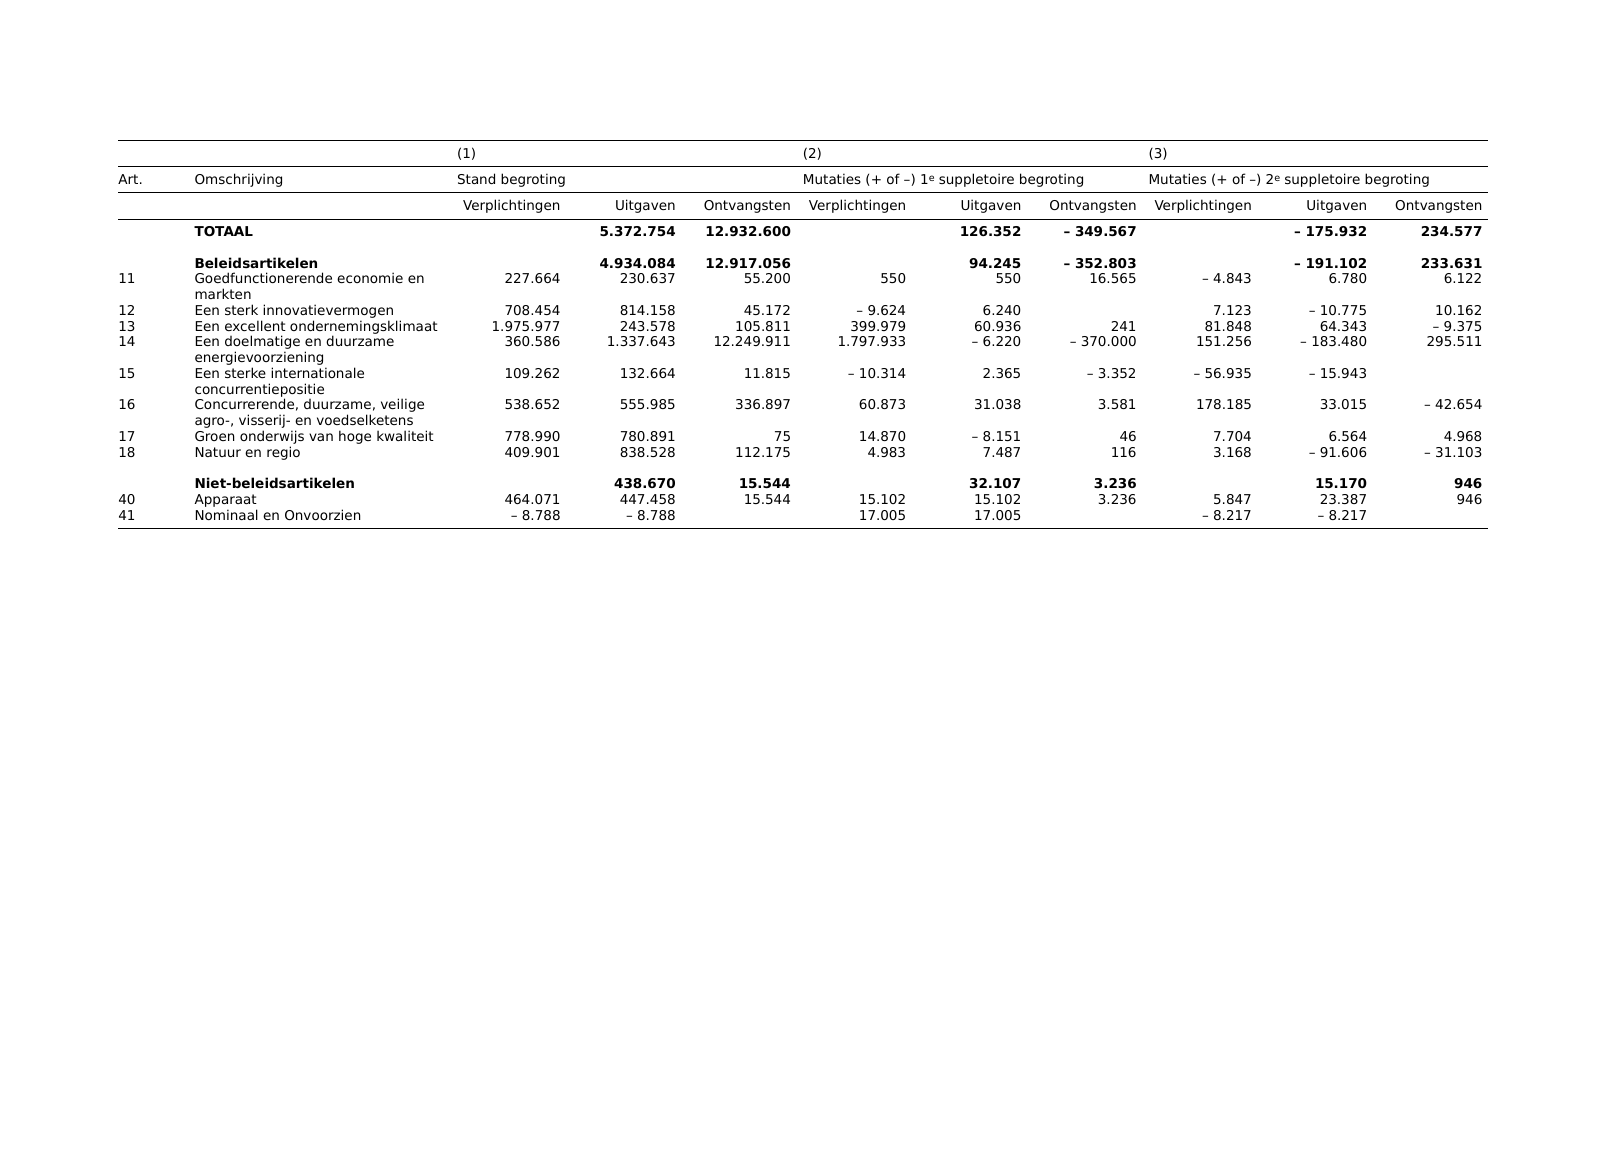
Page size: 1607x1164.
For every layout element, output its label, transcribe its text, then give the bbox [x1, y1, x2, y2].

table_cell Natuur en regio [189, 444, 451, 460]
table_cell 1.975.977 [451, 319, 566, 334]
table_cell 33.015 [1258, 397, 1373, 429]
table_cell Ontvangsten [1027, 193, 1142, 218]
table_cell [1027, 240, 1142, 256]
table_cell 31.038 [912, 397, 1027, 429]
table_cell 230.637 [566, 271, 681, 303]
table_cell [1258, 460, 1373, 476]
table_cell [1142, 220, 1257, 240]
table_cell TOTAAL [189, 220, 451, 240]
table_cell 464.071 [451, 492, 566, 507]
table_cell [118, 240, 188, 256]
table_cell 1.797.933 [797, 334, 912, 366]
table_cell [118, 256, 188, 271]
table_cell [118, 460, 188, 476]
table_cell 109.262 [451, 366, 566, 397]
table_cell 15.102 [797, 492, 912, 507]
table_header (1) [451, 141, 797, 166]
table_cell [566, 460, 681, 476]
table_cell – 191.102 [1258, 256, 1373, 271]
table_cell – 31.103 [1373, 444, 1488, 460]
table_cell [681, 240, 797, 256]
table_cell 12.932.600 [681, 220, 797, 240]
table_cell 40 [118, 492, 188, 507]
table_cell [118, 193, 188, 218]
table_cell 16 [118, 397, 188, 429]
table_cell [1027, 460, 1142, 476]
table_cell – 15.943 [1258, 366, 1373, 397]
table_cell 6.564 [1258, 429, 1373, 444]
table_cell Mutaties (+ of –) 2e suppletoire begroting [1142, 167, 1488, 192]
table_cell [451, 240, 566, 256]
table_cell – 8.788 [451, 507, 566, 528]
table_cell Nominaal en Onvoorzien [189, 507, 451, 528]
table_cell 12 [118, 303, 188, 318]
table_cell – 10.314 [797, 366, 912, 397]
table_cell [1027, 303, 1142, 318]
table_cell 243.578 [566, 319, 681, 334]
table_cell [912, 240, 1027, 256]
table_cell 1.337.643 [566, 334, 681, 366]
table_cell 11 [118, 271, 188, 303]
table_cell 409.901 [451, 444, 566, 460]
table_header [118, 141, 188, 166]
table_cell [1027, 507, 1142, 528]
table_cell Art. [118, 167, 188, 192]
table_cell 399.979 [797, 319, 912, 334]
table_cell 538.652 [451, 397, 566, 429]
table_cell – 175.932 [1258, 220, 1373, 240]
table_cell 112.175 [681, 444, 797, 460]
table_cell 3.168 [1142, 444, 1257, 460]
table_cell 778.990 [451, 429, 566, 444]
table_cell [451, 460, 566, 476]
table_cell 116 [1027, 444, 1142, 460]
table_cell [1142, 240, 1257, 256]
table_cell Groen onderwijs van hoge kwaliteit [189, 429, 451, 444]
table_cell 17.005 [912, 507, 1027, 528]
table_cell 3.236 [1027, 476, 1142, 492]
table_cell 23.387 [1258, 492, 1373, 507]
table_cell [797, 476, 912, 492]
table_cell Mutaties (+ of –) 1e suppletoire begroting [797, 167, 1142, 192]
table_cell 3.236 [1027, 492, 1142, 507]
table_cell 5.847 [1142, 492, 1257, 507]
table_cell Een excellent ondernemingsklimaat [189, 319, 451, 334]
table_cell 14.870 [797, 429, 912, 444]
table_cell Uitgaven [912, 193, 1027, 218]
table_cell – 349.567 [1027, 220, 1142, 240]
table_cell – 183.480 [1258, 334, 1373, 366]
table_cell 7.487 [912, 444, 1027, 460]
table_cell [797, 460, 912, 476]
table_cell – 56.935 [1142, 366, 1257, 397]
table_cell 64.343 [1258, 319, 1373, 334]
table_cell Goedfunctionerende economie en markten [189, 271, 451, 303]
table_cell Concurrerende, duurzame, veilige agro-, visserij- en voedselketens [189, 397, 451, 429]
table_cell [451, 256, 566, 271]
table_cell 15.170 [1258, 476, 1373, 492]
table_cell [1373, 507, 1488, 528]
table_cell [1142, 460, 1257, 476]
table_cell 15.544 [681, 492, 797, 507]
table_cell Omschrijving [189, 167, 451, 192]
table_cell 7.123 [1142, 303, 1257, 318]
table_cell [118, 220, 188, 240]
table_cell 2.365 [912, 366, 1027, 397]
table_cell [451, 476, 566, 492]
table_cell 15.102 [912, 492, 1027, 507]
table_cell 12.917.056 [681, 256, 797, 271]
table_cell Ontvangsten [1373, 193, 1488, 218]
table_cell 838.528 [566, 444, 681, 460]
table_cell 780.891 [566, 429, 681, 444]
table_cell 45.172 [681, 303, 797, 318]
table_cell 10.162 [1373, 303, 1488, 318]
table_cell 708.454 [451, 303, 566, 318]
table_cell 60.936 [912, 319, 1027, 334]
table_cell [681, 507, 797, 528]
table_cell [1373, 460, 1488, 476]
table_cell Verplichtingen [797, 193, 912, 218]
table_cell 17 [118, 429, 188, 444]
table_cell Niet-beleidsartikelen [189, 476, 451, 492]
table_cell 16.565 [1027, 271, 1142, 303]
table_cell [1373, 366, 1488, 397]
table_cell 4.968 [1373, 429, 1488, 444]
table_cell – 42.654 [1373, 397, 1488, 429]
table_cell 41 [118, 507, 188, 528]
table_cell – 10.775 [1258, 303, 1373, 318]
table_cell [797, 256, 912, 271]
table_cell Uitgaven [566, 193, 681, 218]
table_cell 555.985 [566, 397, 681, 429]
table_cell – 91.606 [1258, 444, 1373, 460]
table_cell Ontvangsten [681, 193, 797, 218]
table_cell 7.704 [1142, 429, 1257, 444]
table_cell [189, 240, 451, 256]
table_cell 360.586 [451, 334, 566, 366]
table_cell 3.581 [1027, 397, 1142, 429]
table_cell 241 [1027, 319, 1142, 334]
table_cell Uitgaven [1258, 193, 1373, 218]
table_cell – 8.217 [1258, 507, 1373, 528]
table_cell Een sterke internationale concurrentiepositie [189, 366, 451, 397]
table_cell 55.200 [681, 271, 797, 303]
table_cell 75 [681, 429, 797, 444]
table_cell [118, 476, 188, 492]
table_cell 336.897 [681, 397, 797, 429]
table_cell – 8.151 [912, 429, 1027, 444]
table_cell 13 [118, 319, 188, 334]
table_cell [566, 240, 681, 256]
table_cell [1142, 476, 1257, 492]
table_cell [1258, 240, 1373, 256]
table_cell – 9.375 [1373, 319, 1488, 334]
table_cell 550 [797, 271, 912, 303]
table_cell 105.811 [681, 319, 797, 334]
table_cell [1142, 256, 1257, 271]
table_cell – 8.217 [1142, 507, 1257, 528]
table_cell [189, 460, 451, 476]
table_cell 4.934.084 [566, 256, 681, 271]
table_cell 151.256 [1142, 334, 1257, 366]
table_cell 227.664 [451, 271, 566, 303]
table_cell – 352.803 [1027, 256, 1142, 271]
table_cell Verplichtingen [1142, 193, 1257, 218]
table_cell 94.245 [912, 256, 1027, 271]
table_cell 5.372.754 [566, 220, 681, 240]
table_cell 295.511 [1373, 334, 1488, 366]
table_cell 447.458 [566, 492, 681, 507]
table_cell – 370.000 [1027, 334, 1142, 366]
table_cell 18 [118, 444, 188, 460]
table_cell 438.670 [566, 476, 681, 492]
table_cell [451, 220, 566, 240]
table_cell Verplichtingen [451, 193, 566, 218]
table_cell – 9.624 [797, 303, 912, 318]
table_cell [797, 240, 912, 256]
table_cell Een sterk innovatievermogen [189, 303, 451, 318]
table_cell [1373, 240, 1488, 256]
table_cell 814.158 [566, 303, 681, 318]
table_cell – 4.843 [1142, 271, 1257, 303]
table_cell 946 [1373, 492, 1488, 507]
table_cell 12.249.911 [681, 334, 797, 366]
table_cell 233.631 [1373, 256, 1488, 271]
table_cell – 6.220 [912, 334, 1027, 366]
table_cell [189, 193, 451, 218]
table_cell 550 [912, 271, 1027, 303]
table_header [189, 141, 451, 166]
table_cell – 8.788 [566, 507, 681, 528]
table_cell Stand begroting [451, 167, 797, 192]
table_header (3) [1142, 141, 1488, 166]
table_cell 14 [118, 334, 188, 366]
table_cell 11.815 [681, 366, 797, 397]
table_cell [797, 220, 912, 240]
table_cell 234.577 [1373, 220, 1488, 240]
table_cell 178.185 [1142, 397, 1257, 429]
table_cell 46 [1027, 429, 1142, 444]
table_cell 32.107 [912, 476, 1027, 492]
table_cell 15.544 [681, 476, 797, 492]
table_cell [912, 460, 1027, 476]
table_cell 15 [118, 366, 188, 397]
table_cell 126.352 [912, 220, 1027, 240]
table_cell – 3.352 [1027, 366, 1142, 397]
table_cell Apparaat [189, 492, 451, 507]
table_cell Beleidsartikelen [189, 256, 451, 271]
table_cell 6.780 [1258, 271, 1373, 303]
table_cell 946 [1373, 476, 1488, 492]
table_cell [681, 460, 797, 476]
table_cell 81.848 [1142, 319, 1257, 334]
table_header (2) [797, 141, 1142, 166]
table_cell 4.983 [797, 444, 912, 460]
table_cell 6.240 [912, 303, 1027, 318]
table_cell 17.005 [797, 507, 912, 528]
table_cell 6.122 [1373, 271, 1488, 303]
table_cell 60.873 [797, 397, 912, 429]
table_cell 132.664 [566, 366, 681, 397]
table_cell Een doelmatige en duurzame energievoorziening [189, 334, 451, 366]
